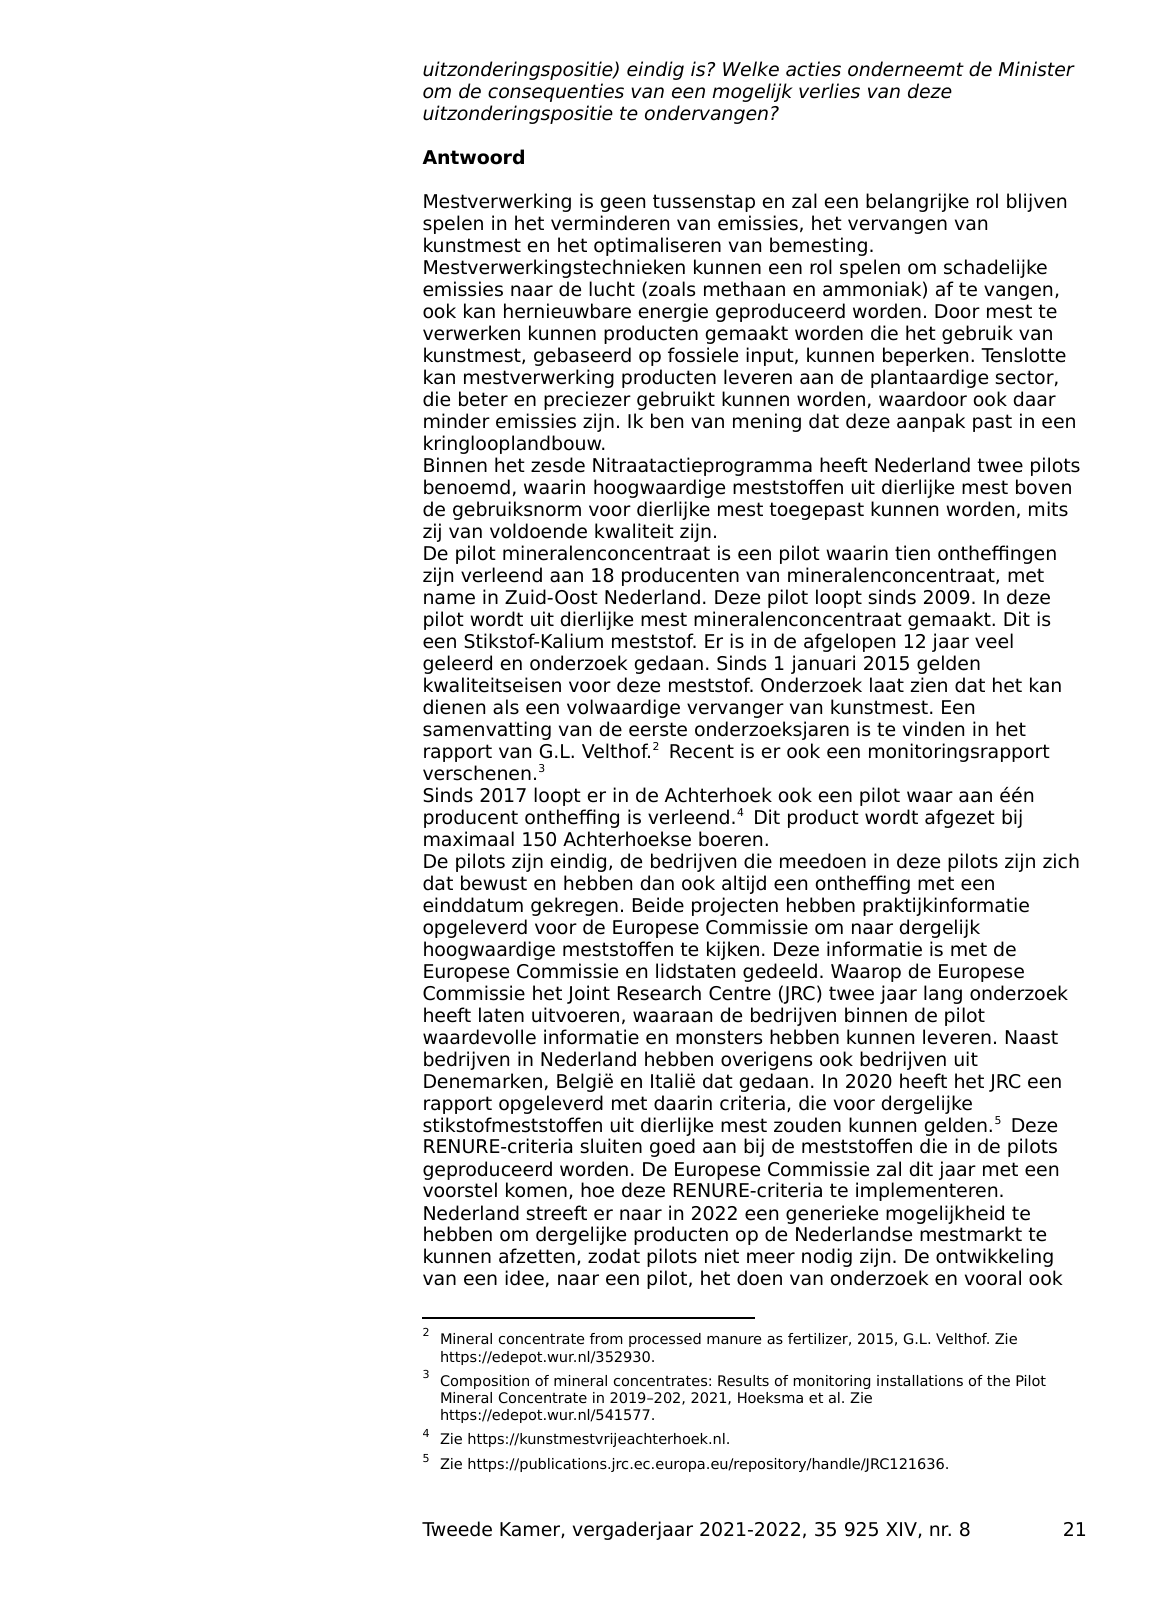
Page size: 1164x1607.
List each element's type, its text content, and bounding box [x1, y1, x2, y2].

text Zie https://kunstmestvrijeachterhoek.nl. [422, 1427, 1087, 1449]
text Sinds 2017 loopt er in de Achterhoek ook een pilot waar aan één producent ontheffing is verleend. Dit product wordt afgezet bij maximaal 150 Achterhoekse boeren. [422, 785, 1087, 851]
subtitle Antwoord [422, 147, 1087, 169]
text Zie https://publications.jrc.ec.europa.eu/repository/handle/JRC121636. [422, 1452, 1087, 1474]
text De pilots zijn eindig, de bedrijven die meedoen in deze pilots zijn zich dat bewust en hebben dan ook altijd een ontheffing met een einddatum gekregen. Beide projecten hebben praktijkinformatie opgeleverd voor de Europese Commissie om naar dergelijk hoogwaardige meststoffen te kijken. Deze informatie is met de Europese Commissie en lidstaten gedeeld. Waarop de Europese Commissie het Joint Research Centre (JRC) twee jaar lang onderzoek heeft laten uitvoeren, waaraan de bedrijven binnen de pilot waardevolle informatie en monsters hebben kunnen leveren. Naast bedrijven in Nederland hebben overigens ook bedrijven uit Denemarken, België en Italië dat gedaan. In 2020 heeft het JRC een rapport opgeleverd met daarin criteria, die voor dergelijke stikstofmeststoffen uit dierlijke mest zouden kunnen gelden. Deze RENURE-criteria sluiten goed aan bij de meststoffen die in de pilots geproduceerd worden. De Europese Commissie zal dit jaar met een voorstel komen, hoe deze RENURE-criteria te implementeren. Nederland streeft er naar in 2022 een generieke mogelijkheid te hebben om dergelijke producten op de Nederlandse mestmarkt te kunnen afzetten, zodat pilots niet meer nodig zijn. De ontwikkeling van een idee, naar een pilot, het doen van onderzoek en vooral ook [422, 851, 1087, 1290]
text Binnen het zesde Nitraatactieprogramma heeft Nederland twee pilots benoemd, waarin hoogwaardige meststoffen uit dierlijke mest boven de gebruiksnorm voor dierlijke mest toegepast kunnen worden, mits zij van voldoende kwaliteit zijn. [422, 455, 1087, 543]
text Mineral concentrate from processed manure as fertilizer, 2015, G.L. Velthof. Zie https://edepot.wur.nl/352930. [422, 1327, 1087, 1366]
text Composition of mineral concentrates: Results of monitoring installations of the Pilot Mineral Concentrate in 2019–202, 2021, Hoeksma et al. Zie https://edepot.wur.nl/541577. [422, 1368, 1087, 1424]
text uitzonderingspositie) eindig is? Welke acties onderneemt de Minister om de consequenties van een mogelijk verlies van deze uitzonderingspositie te ondervangen? [422, 59, 1087, 125]
text De pilot mineralenconcentraat is een pilot waarin tien ontheffingen zijn verleend aan 18 producenten van mineralenconcentraat, met name in Zuid-Oost Nederland. Deze pilot loopt sinds 2009. In deze pilot wordt uit dierlijke mest mineralenconcentraat gemaakt. Dit is een Stikstof-Kalium meststof. Er is in de afgelopen 12 jaar veel geleerd en onderzoek gedaan. Sinds 1 januari 2015 gelden kwaliteitseisen voor deze meststof. Onderzoek laat zien dat het kan dienen als een volwaardige vervanger van kunstmest. Een samenvatting van de eerste onderzoeksjaren is te vinden in het rapport van G.L. Velthof. Recent is er ook een monitoringsrapport verschenen. [422, 543, 1087, 785]
text Mestverwerking is geen tussenstap en zal een belangrijke rol blijven spelen in het verminderen van emissies, het vervangen van kunstmest en het optimaliseren van bemesting. Mestverwerkingstechnieken kunnen een rol spelen om schadelijke emissies naar de lucht (zoals methaan en ammoniak) af te vangen, ook kan hernieuwbare energie geproduceerd worden. Door mest te verwerken kunnen producten gemaakt worden die het gebruik van kunstmest, gebaseerd op fossiele input, kunnen beperken. Tenslotte kan mestverwerking producten leveren aan de plantaardige sector, die beter en preciezer gebruikt kunnen worden, waardoor ook daar minder emissies zijn. Ik ben van mening dat deze aanpak past in een kringlooplandbouw. [422, 191, 1087, 455]
